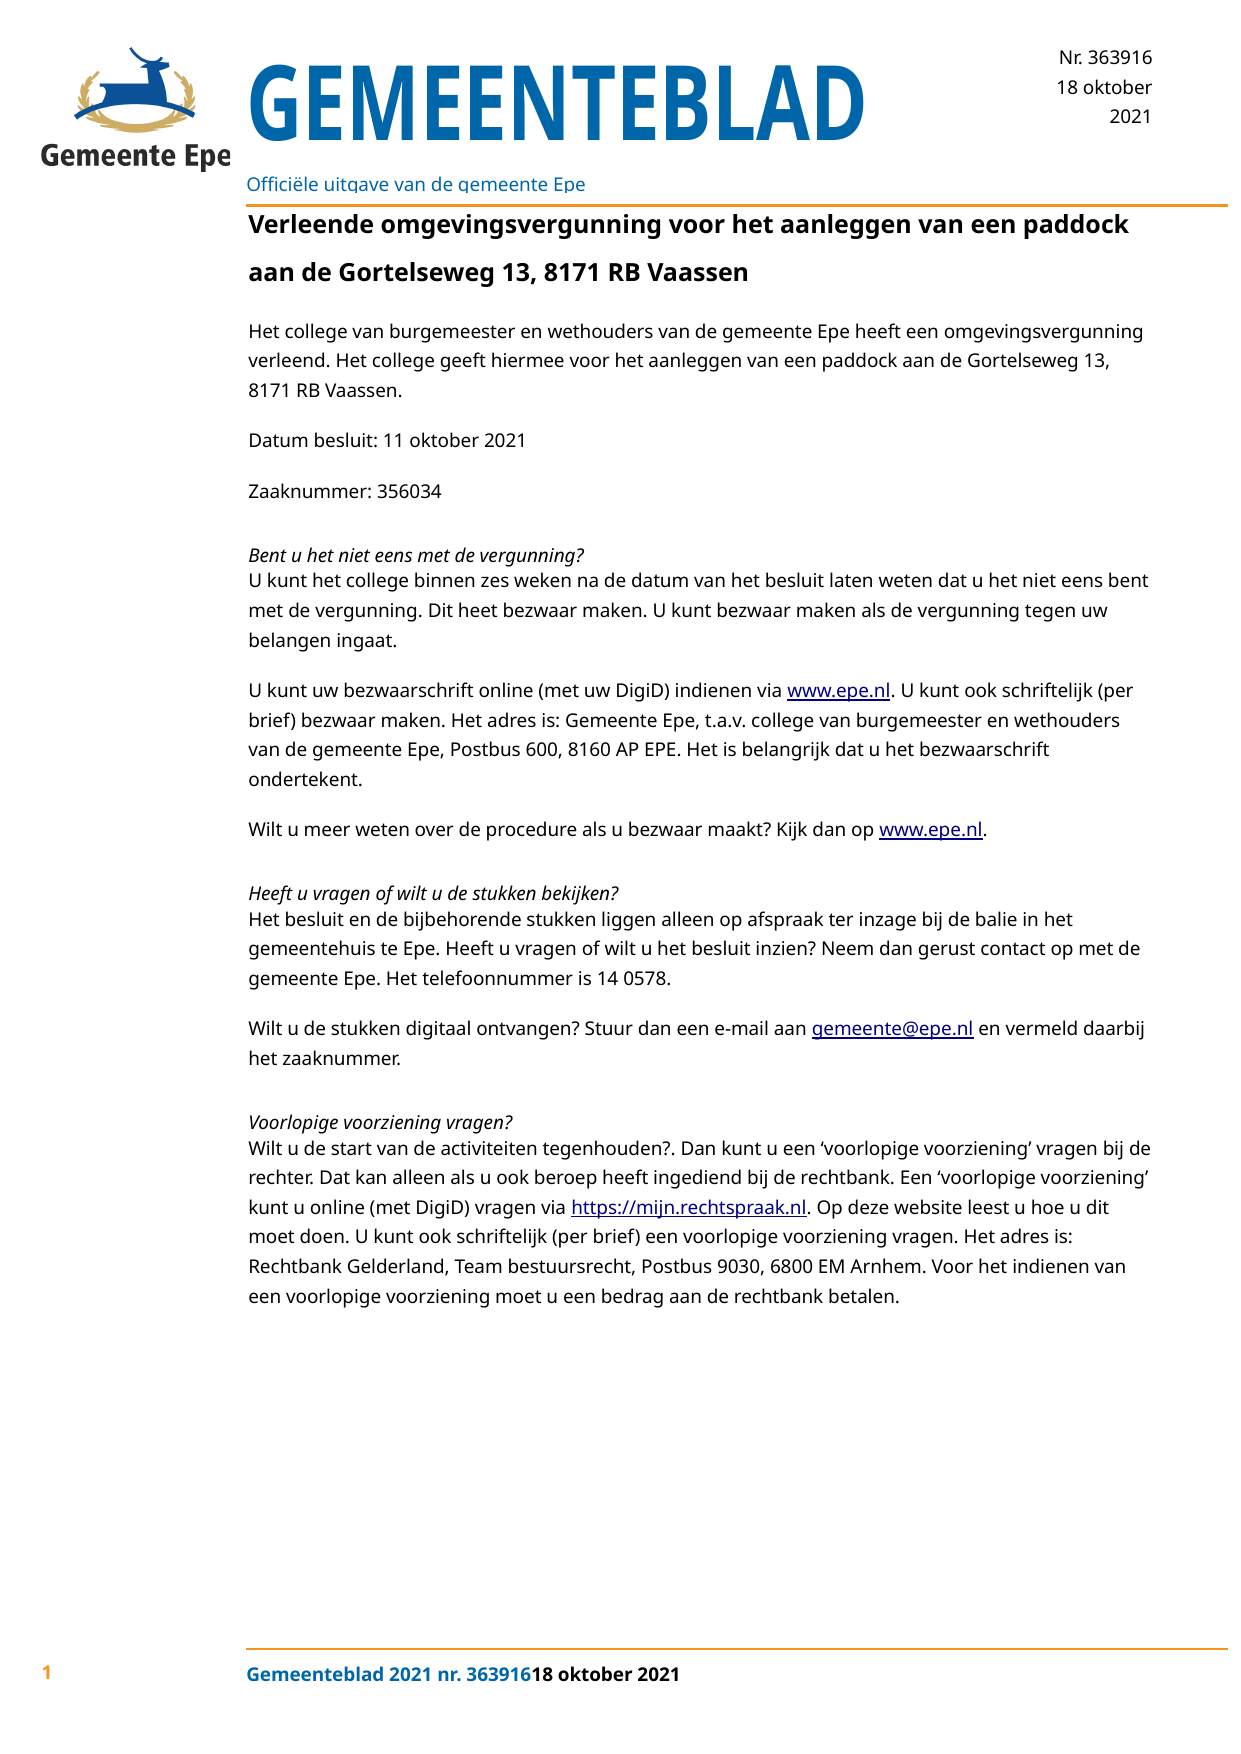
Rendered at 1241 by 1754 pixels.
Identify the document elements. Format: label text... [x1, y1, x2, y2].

text Voorlopige voorziening vragen? [248, 1109, 1152, 1135]
text Wilt u de start van de activiteiten tegenhouden?. Dan kunt u een ‘voorlopige voorziening’ vragen bij de rechter. Dat kan alleen als u ook beroep heeft ingediend bij de rechtbank. Een ‘voorlopige voorziening’ kunt u online (met DigiD) vragen via https://mijn.rechtspraak.nl. Op deze website leest u hoe u dit moet doen. U kunt ook schriftelijk (per brief) een voorlopige voorziening vragen. Het adres is: Rechtbank Gelderland, Team bestuursrecht, Postbus 9030, 6800 EM Arnhem. Voor het indienen van een voorlopige voorziening moet u een bedrag aan de rechtbank betalen. [248, 1135, 1152, 1308]
text Verleende omgevingsvergunning voor het aanleggen van een paddock aan de Gortelseweg 13, 8171 RB Vaassen [248, 207, 1152, 288]
text Heeft u vragen of wilt u de stukken bekijken? [248, 880, 1152, 906]
text Het besluit en de bijbehorende stukken liggen alleen op afspraak ter inzage bij de balie in het gemeentehuis te Epe. Heeft u vragen of wilt u het besluit inzien? Neem dan gerust contact op met de gemeente Epe. Het telefoonnummer is 14 0578. [248, 906, 1152, 991]
text U kunt het college binnen zes weken na de datum van het besluit laten weten dat u het niet eens bent met de vergunning. Dit heet bezwaar maken. U kunt bezwaar maken als de vergunning tegen uw belangen ingaat. [248, 568, 1152, 652]
text Wilt u meer weten over de procedure als u bezwaar maakt? Kijk dan op www.epe.nl. [248, 816, 1152, 842]
text Wilt u de stukken digitaal ontvangen? Stuur dan een e-mail aan gemeente@epe.nl en vermeld daarbij het zaaknummer. [248, 1016, 1152, 1071]
text U kunt uw bezwaarschrift online (met uw DigiD) indienen via www.epe.nl. U kunt ook schriftelijk (per brief) bezwaar maken. Het adres is: Gemeente Epe, t.a.v. college van burgemeester en wethouders van de gemeente Epe, Postbus 600, 8160 AP EPE. Het is belangrijk dat u het bezwaarschrift ondertekent. [248, 677, 1152, 792]
text Zaaknummer: 356034 [248, 478, 1152, 504]
text Datum besluit: 11 oktober 2021 [248, 427, 1152, 453]
text Het college van burgemeester en wethouders van de gemeente Epe heeft een omgevingsvergunning verleend. Het college geeft hiermee voor het aanleggen van een paddock aan de Gortelseweg 13, 8171 RB Vaassen. [248, 318, 1152, 403]
picture [41, 47, 231, 172]
text Bent u het niet eens met de vergunning? [248, 542, 1152, 568]
